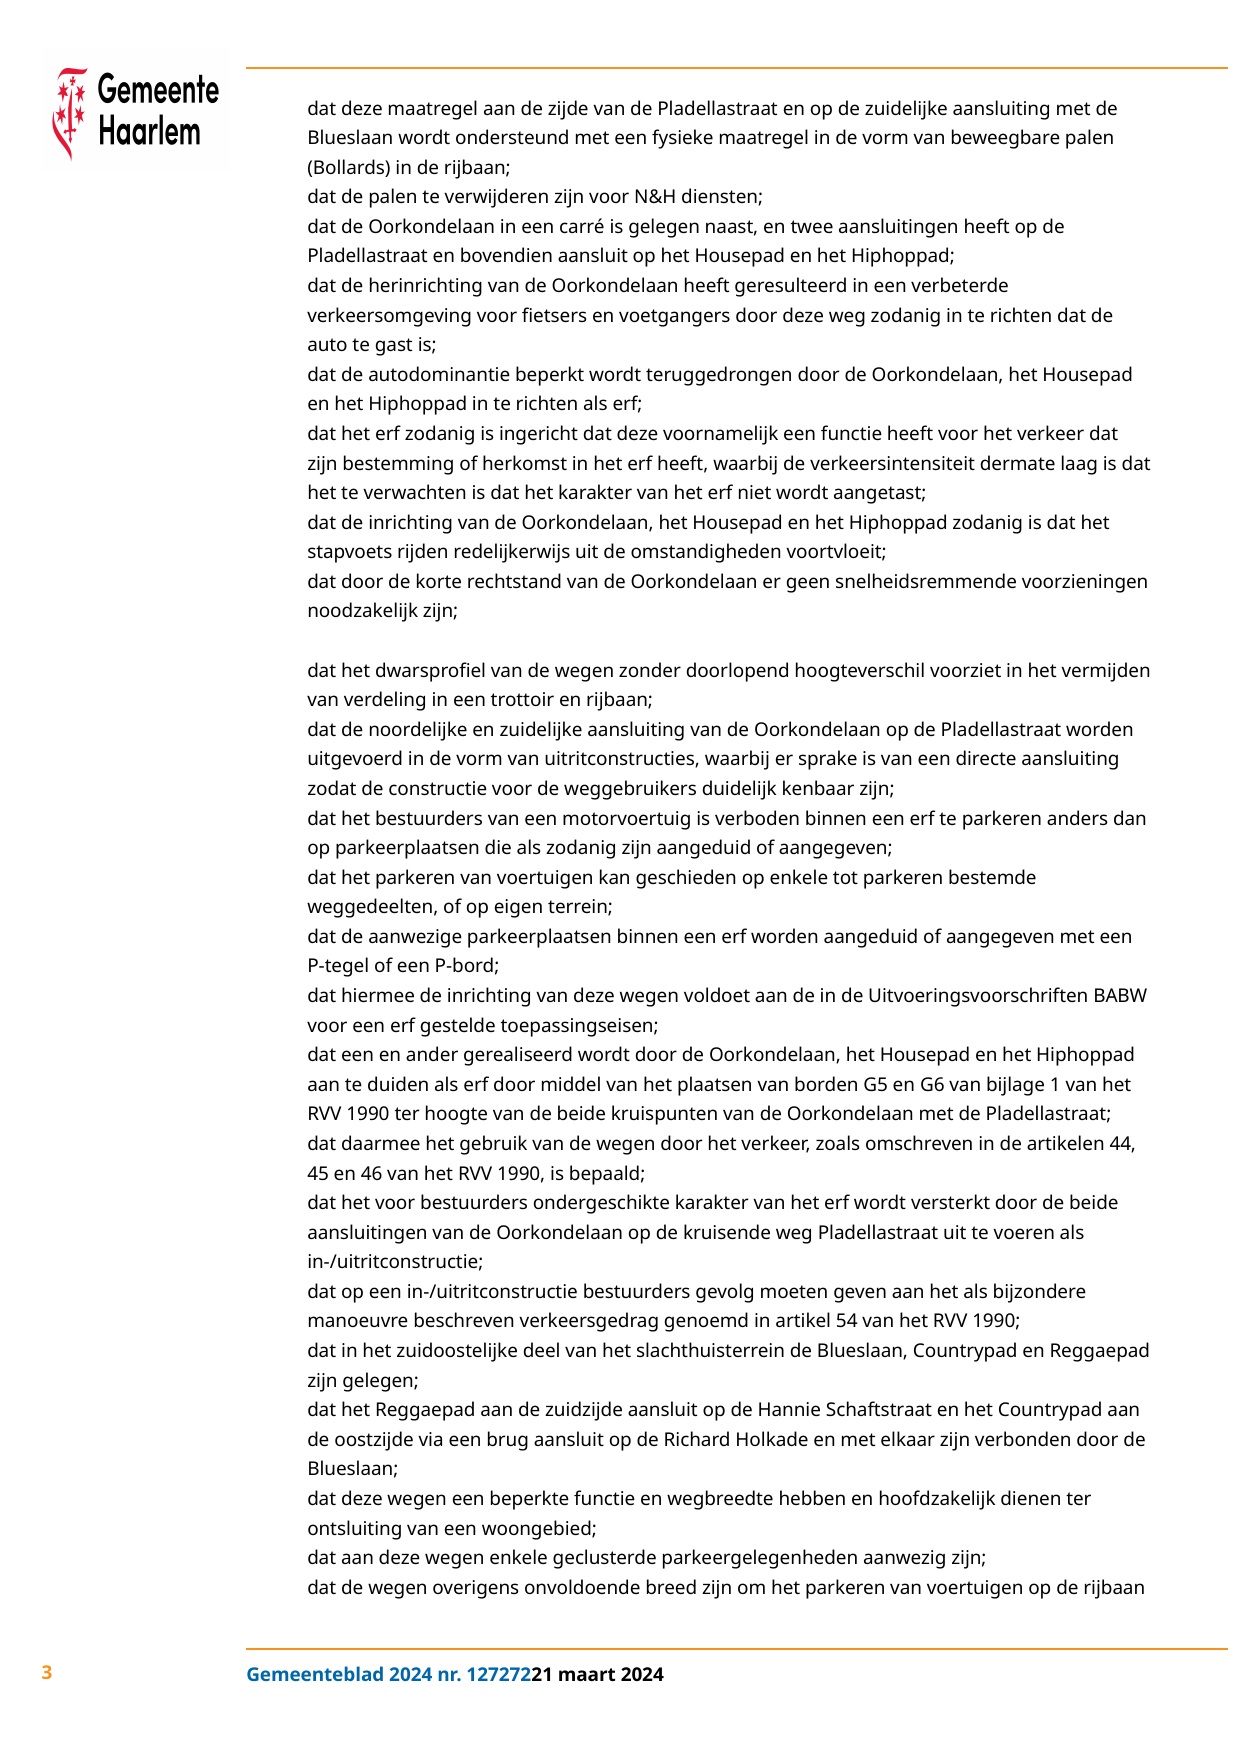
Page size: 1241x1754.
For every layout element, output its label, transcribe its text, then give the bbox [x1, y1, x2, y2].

list dat daarmee het gebruik van de wegen door het verkeer, zoals omschreven in de artikelen 44, 45 en 46 van het RVV 1990, is bepaald; [248, 1130, 1152, 1186]
list dat de Oorkondelaan in een carré is gelegen naast, en twee aansluitingen heeft op de Pladellastraat en bovendien aansluit op het Housepad en het Hiphoppad; [248, 213, 1152, 268]
list dat in het zuidoostelijke deel van het slachthuisterrein de Blueslaan, Countrypad en Reggaepad zijn gelegen; [248, 1337, 1152, 1393]
list dat hiermee de inrichting van deze wegen voldoet aan de in de Uitvoeringsvoorschriften BABW voor een erf gestelde toepassingseisen; [248, 982, 1152, 1038]
list dat het voor bestuurders ondergeschikte karakter van het erf wordt versterkt door de beide aansluitingen van de Oorkondelaan op de kruisende weg Pladellastraat uit te voeren als in-/uitritconstructie; [248, 1189, 1152, 1274]
list dat deze maatregel aan de zijde van de Pladellastraat en op de zuidelijke aansluiting met de Blueslaan wordt ondersteund met een fysieke maatregel in de vorm van beweegbare palen (Bollards) in de rijbaan; [248, 95, 1152, 180]
list dat de autodominantie beperkt wordt teruggedrongen door de Oorkondelaan, het Housepad en het Hiphoppad in te richten als erf; [248, 361, 1152, 416]
list dat de noordelijke en zuidelijke aansluiting van de Oorkondelaan op de Pladellastraat worden uitgevoerd in de vorm van uitritconstructies, waarbij er sprake is van een directe aansluiting zodat de constructie voor de weggebruikers duidelijk kenbaar zijn; [248, 716, 1152, 801]
list dat het bestuurders van een motorvoertuig is verboden binnen een erf te parkeren anders dan op parkeerplaatsen die als zodanig zijn aangeduid of aangegeven; [248, 805, 1152, 860]
list dat het erf zodanig is ingericht dat deze voornamelijk een functie heeft voor het verkeer dat zijn bestemming of herkomst in het erf heeft, waarbij de verkeersintensiteit dermate laag is dat het te verwachten is dat het karakter van het erf niet wordt aangetast; [248, 420, 1152, 505]
list dat een en ander gerealiseerd wordt door de Oorkondelaan, het Housepad en het Hiphoppad aan te duiden als erf door middel van het plaatsen van borden G5 en G6 van bijlage 1 van het RVV 1990 ter hoogte van de beide kruispunten van de Oorkondelaan met de Pladellastraat; [248, 1041, 1152, 1126]
list dat het Reggaepad aan de zuidzijde aansluit op de Hannie Schaftstraat en het Countrypad aan de oostzijde via een brug aansluit op de Richard Holkade en met elkaar zijn verbonden door de Blueslaan; [248, 1396, 1152, 1481]
list dat de wegen overigens onvoldoende breed zijn om het parkeren van voertuigen op de rijbaan [248, 1574, 1152, 1600]
list dat op een in-/uitritconstructie bestuurders gevolg moeten geven aan het als bijzondere manoeuvre beschreven verkeersgedrag genoemd in artikel 54 van het RVV 1990; [248, 1278, 1152, 1333]
list dat de herinrichting van de Oorkondelaan heeft geresulteerd in een verbeterde verkeersomgeving voor fietsers en voetgangers door deze weg zodanig in te richten dat de auto te gast is; [248, 272, 1152, 357]
list dat door de korte rechtstand van de Oorkondelaan er geen snelheidsremmende voorzieningen noodzakelijk zijn; [248, 568, 1152, 623]
list dat de inrichting van de Oorkondelaan, het Housepad en het Hiphoppad zodanig is dat het stapvoets rijden redelijkerwijs uit de omstandigheden voortvloeit; [248, 509, 1152, 564]
list dat aan deze wegen enkele geclusterde parkeergelegenheden aanwezig zijn; [248, 1544, 1152, 1570]
list dat het dwarsprofiel van de wegen zonder doorlopend hoogteverschil voorziet in het vermijden van verdeling in een trottoir en rijbaan; [248, 657, 1152, 712]
picture [41, 47, 231, 172]
list dat de aanwezige parkeerplaatsen binnen een erf worden aangeduid of aangegeven met een P-tegel of een P-bord; [248, 923, 1152, 978]
list dat deze wegen een beperkte functie en wegbreedte hebben en hoofdzakelijk dienen ter ontsluiting van een woongebied; [248, 1485, 1152, 1541]
list dat het parkeren van voertuigen kan geschieden op enkele tot parkeren bestemde weggedeelten, of op eigen terrein; [248, 864, 1152, 919]
list dat de palen te verwijderen zijn voor N&H diensten; [248, 183, 1152, 209]
